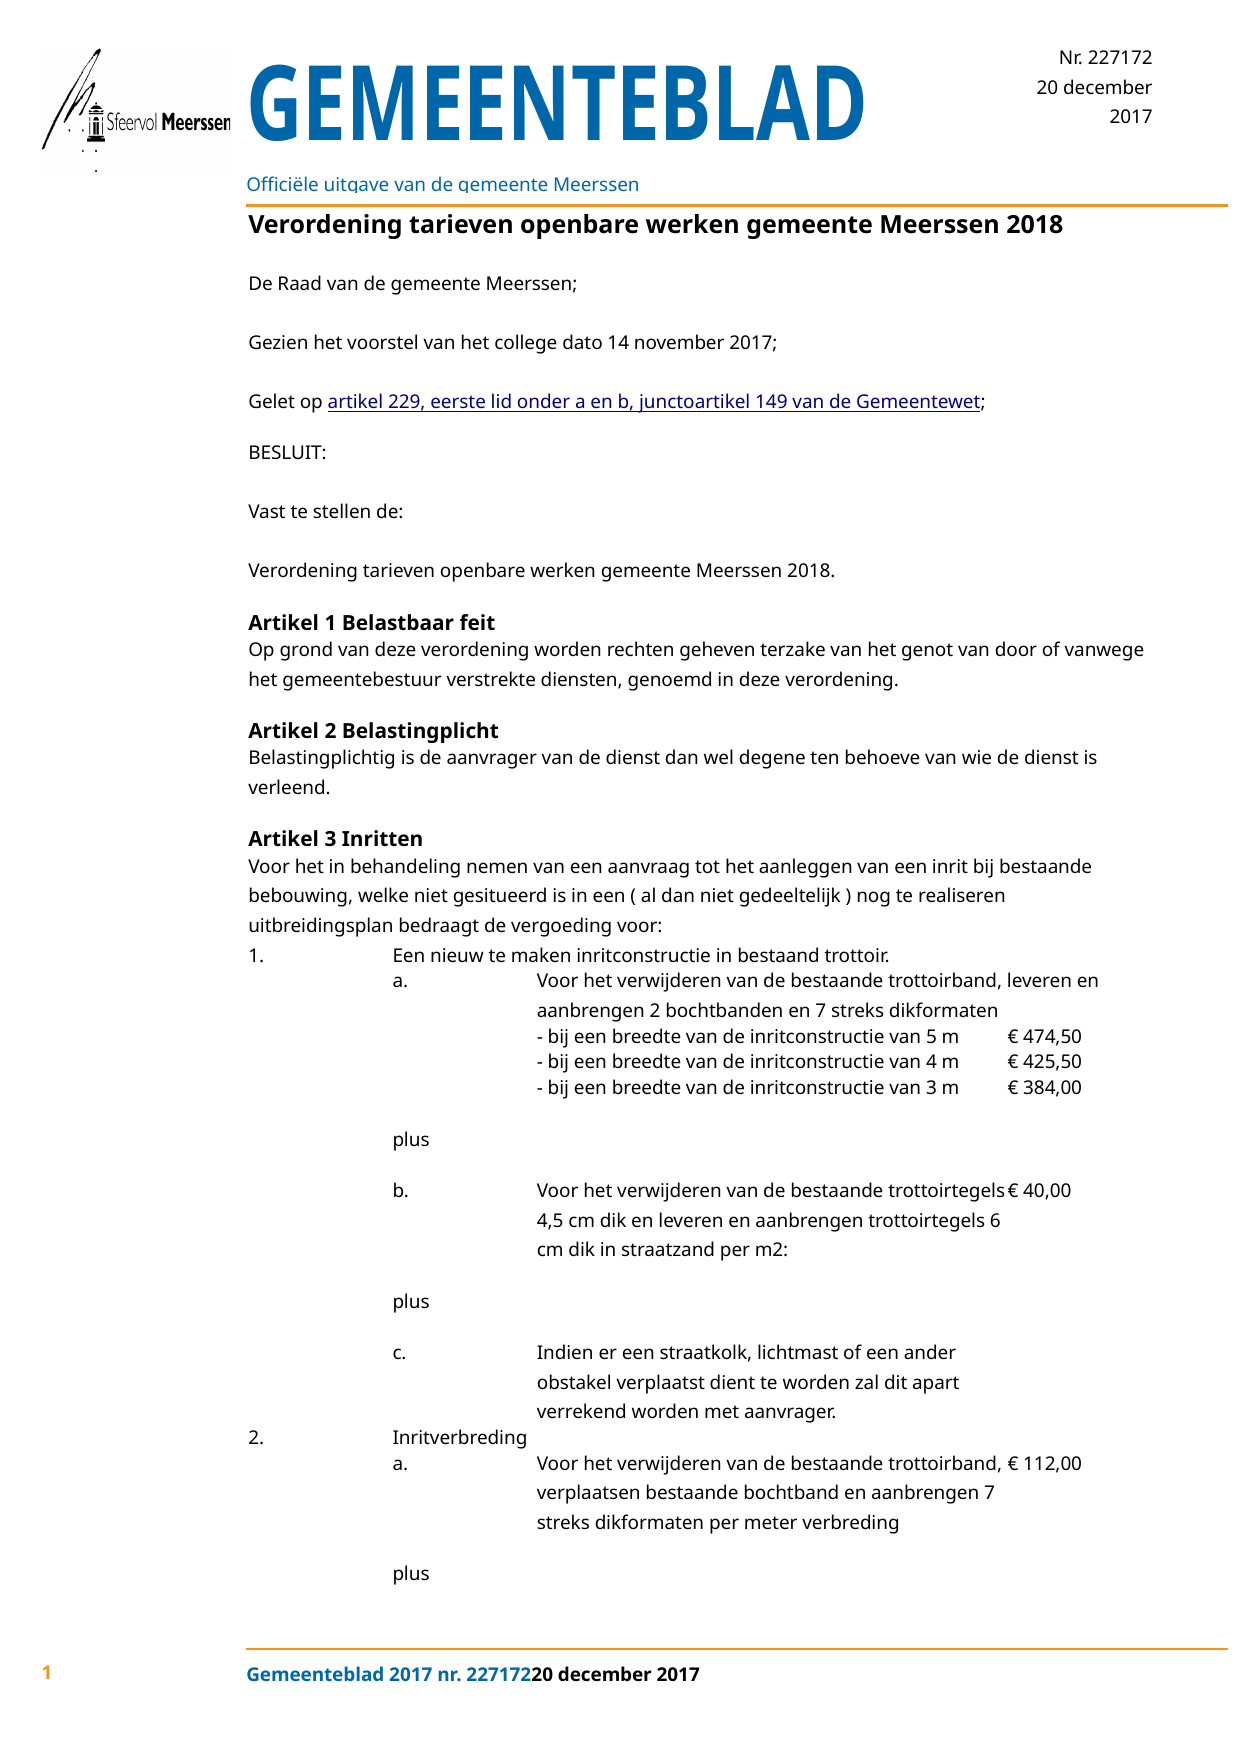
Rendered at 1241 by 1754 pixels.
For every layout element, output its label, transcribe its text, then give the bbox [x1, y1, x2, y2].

table_cell [248, 1049, 392, 1074]
table_cell [248, 1023, 392, 1049]
table_cell [248, 1288, 392, 1314]
table_cell [248, 1586, 392, 1612]
table_cell [248, 1126, 392, 1152]
table_cell 2. [248, 1424, 392, 1450]
table_cell - bij een breedte van de inritconstructie van 5 m [537, 1023, 1007, 1049]
table_cell [537, 1152, 1007, 1177]
table_cell plus [392, 1561, 1007, 1586]
table_cell [392, 1074, 537, 1100]
table_cell - bij een breedte van de inritconstructie van 4 m [537, 1049, 1007, 1074]
table_cell [1007, 1314, 1152, 1339]
table_cell [1007, 1535, 1152, 1561]
table_cell [248, 1152, 392, 1177]
text Gelet op artikel 229, eerste lid onder a en b, junctoartikel 149 van de Gemeentewet; [248, 389, 1152, 414]
text Verordening tarieven openbare werken gemeente Meerssen 2018 [248, 207, 1152, 241]
text Vast te stellen de: [248, 498, 1152, 524]
text Op grond van deze verordening worden rechten geheven terzake van het genot van door of vanwege het gemeentebestuur verstrekte diensten, genoemd in deze verordening. [248, 636, 1152, 691]
table_cell [248, 1074, 392, 1100]
table_cell Voor het verwijderen van de bestaande trottoirtegels 4,5 cm dik en leveren en aanbrengen trottoirtegels 6 cm dik in straatzand per m2: [537, 1177, 1007, 1262]
table_cell [248, 968, 392, 1023]
table_cell c. [392, 1339, 537, 1424]
table_cell [1007, 1262, 1152, 1288]
table_cell Inritverbreding [392, 1424, 1007, 1450]
table_cell [392, 1314, 537, 1339]
text Artikel 3 Inritten [248, 824, 1152, 853]
table_cell plus [392, 1288, 1007, 1314]
table_cell [392, 1152, 537, 1177]
table_cell Indien er een straatkolk, lichtmast of een ander obstakel verplaatst dient te worden zal dit apart verrekend worden met aanvrager. [537, 1339, 1007, 1424]
table_cell [537, 1100, 1007, 1126]
table_cell [248, 1450, 392, 1535]
table_cell [392, 1023, 537, 1049]
table_cell a. [392, 1450, 537, 1535]
table_cell [1007, 1586, 1152, 1612]
table_cell € 384,00 [1007, 1074, 1152, 1100]
table_cell Voor het verwijderen van de bestaande trottoirband, leveren en aanbrengen 2 bochtbanden en 7 streks dikformaten [537, 968, 1152, 1023]
table_cell - bij een breedte van de inritconstructie van 3 m [537, 1074, 1007, 1100]
text Artikel 1 Belastbaar feit [248, 608, 1152, 636]
table_cell [537, 1314, 1007, 1339]
table_cell plus [392, 1126, 1007, 1152]
table_cell [537, 1586, 1007, 1612]
text Gezien het voorstel van het college dato 14 november 2017; [248, 329, 1152, 355]
text BESLUIT: [248, 439, 1152, 465]
table_cell a. [392, 968, 537, 1023]
table_cell [537, 1535, 1007, 1561]
table_cell [248, 1535, 392, 1561]
text Verordening tarieven openbare werken gemeente Meerssen 2018. [248, 557, 1152, 583]
table_cell Voor het verwijderen van de bestaande trottoirband, verplaatsen bestaande bochtband en aanbrengen 7 streks dikformaten per meter verbreding [537, 1450, 1007, 1535]
table_cell [392, 1100, 537, 1126]
table_cell [1007, 1288, 1152, 1314]
table_cell [537, 1262, 1007, 1288]
table_cell € 40,00 [1007, 1177, 1152, 1262]
text De Raad van de gemeente Meerssen; [248, 270, 1152, 296]
table_cell [392, 1049, 537, 1074]
table_cell [248, 1561, 392, 1586]
table_cell [1007, 1152, 1152, 1177]
table_cell [248, 1100, 392, 1126]
table_header 1. [248, 942, 392, 968]
text Artikel 2 Belastingplicht [248, 716, 1152, 744]
table_cell [248, 1177, 392, 1262]
table_cell [1007, 1561, 1152, 1586]
table_cell [248, 1339, 392, 1424]
table_cell € 474,50 [1007, 1023, 1152, 1049]
table_header [1007, 942, 1152, 968]
table_cell [1007, 1424, 1152, 1450]
table_cell [392, 1535, 537, 1561]
table_cell [1007, 1126, 1152, 1152]
table_cell € 425,50 [1007, 1049, 1152, 1074]
table_header Een nieuw te maken inritconstructie in bestaand trottoir. [392, 942, 1007, 968]
table_cell € 112,00 [1007, 1450, 1152, 1535]
table_cell [1007, 1339, 1152, 1424]
picture [41, 47, 231, 172]
table_cell [248, 1262, 392, 1288]
table_cell [392, 1586, 537, 1612]
text Voor het in behandeling nemen van een aanvraag tot het aanleggen van een inrit bij bestaande bebouwing, welke niet gesitueerd is in een ( al dan niet gedeeltelijk ) nog te realiseren uitbreidingsplan bedraagt de vergoeding voor: [248, 853, 1152, 938]
table_cell b. [392, 1177, 537, 1262]
text Belastingplichtig is de aanvrager van de dienst dan wel degene ten behoeve van wie de dienst is verleend. [248, 744, 1152, 800]
table_cell [392, 1262, 537, 1288]
table_cell [1007, 1100, 1152, 1126]
table_cell [248, 1314, 392, 1339]
